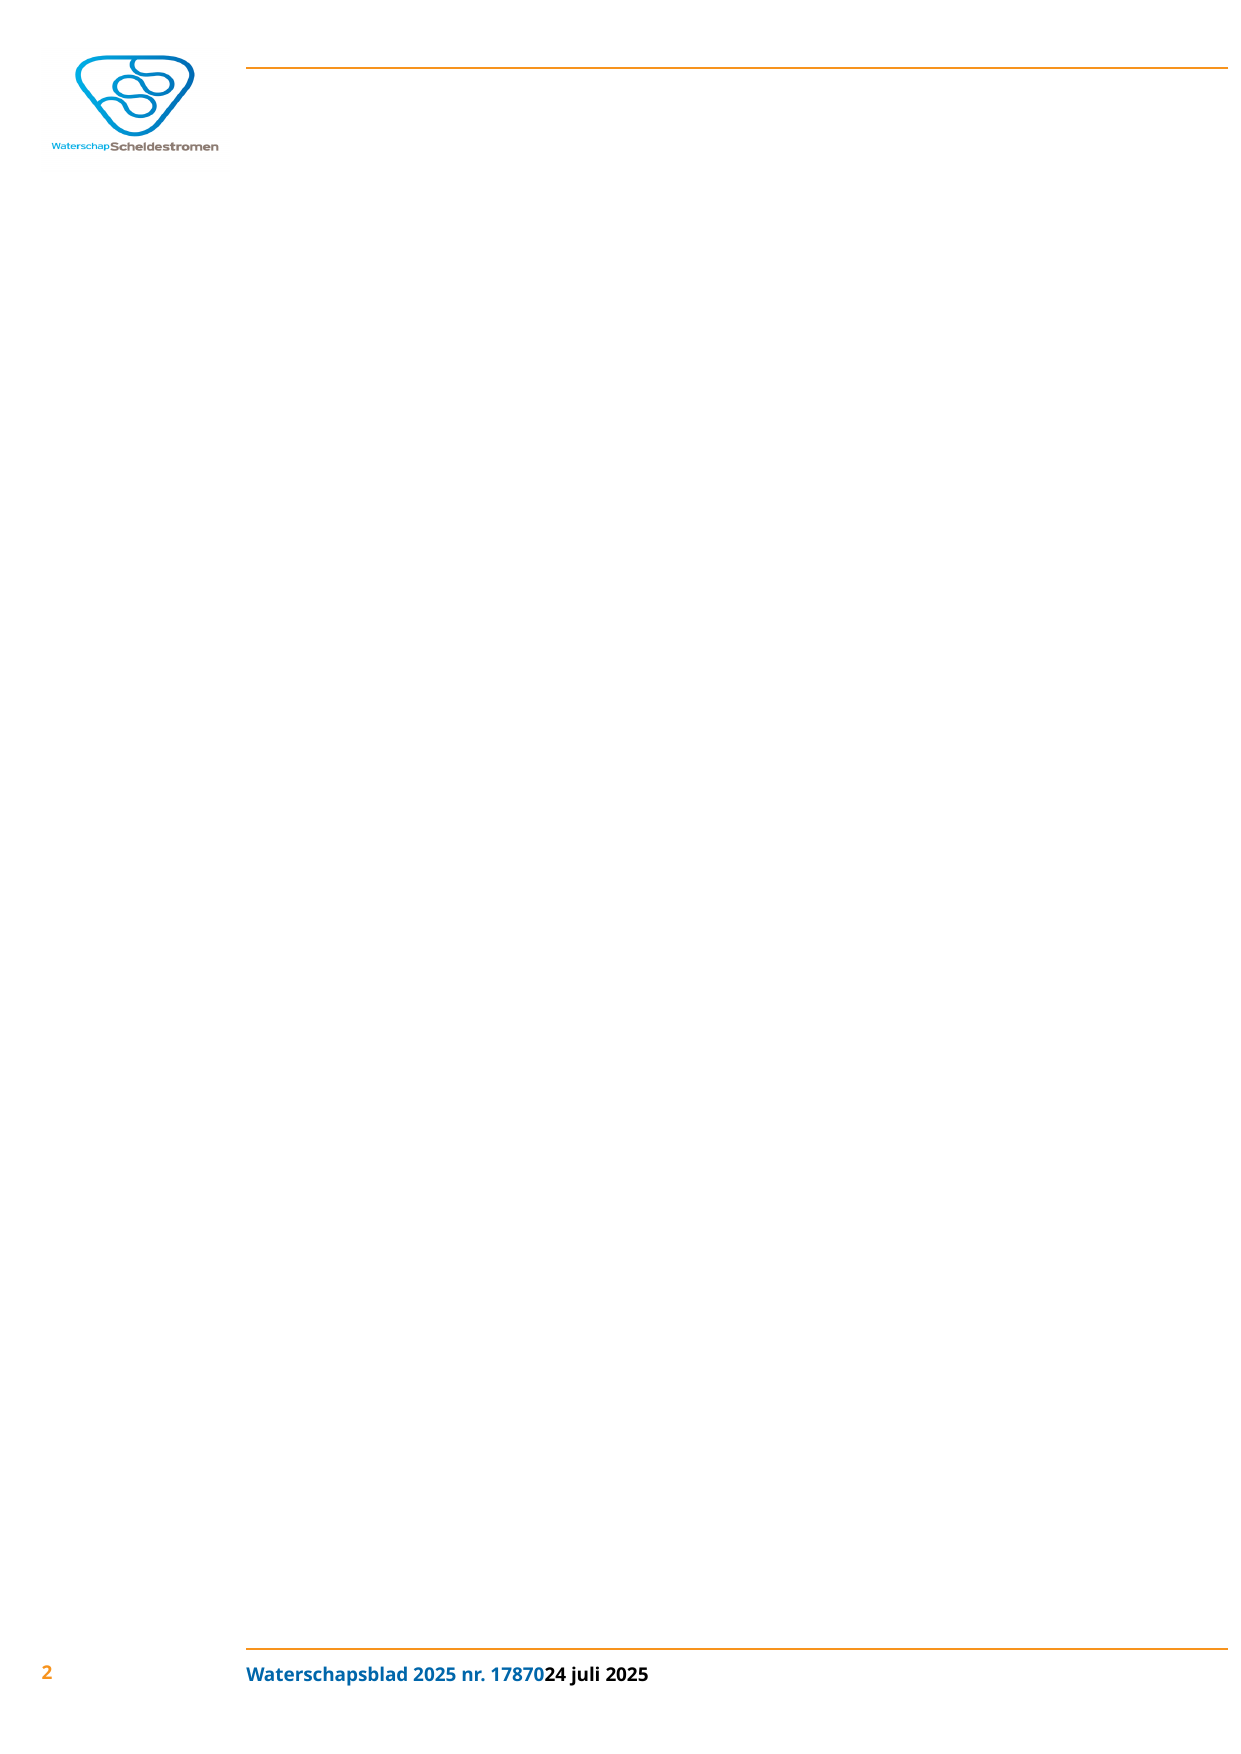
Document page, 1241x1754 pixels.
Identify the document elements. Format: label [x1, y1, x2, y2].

picture [41, 47, 231, 172]
